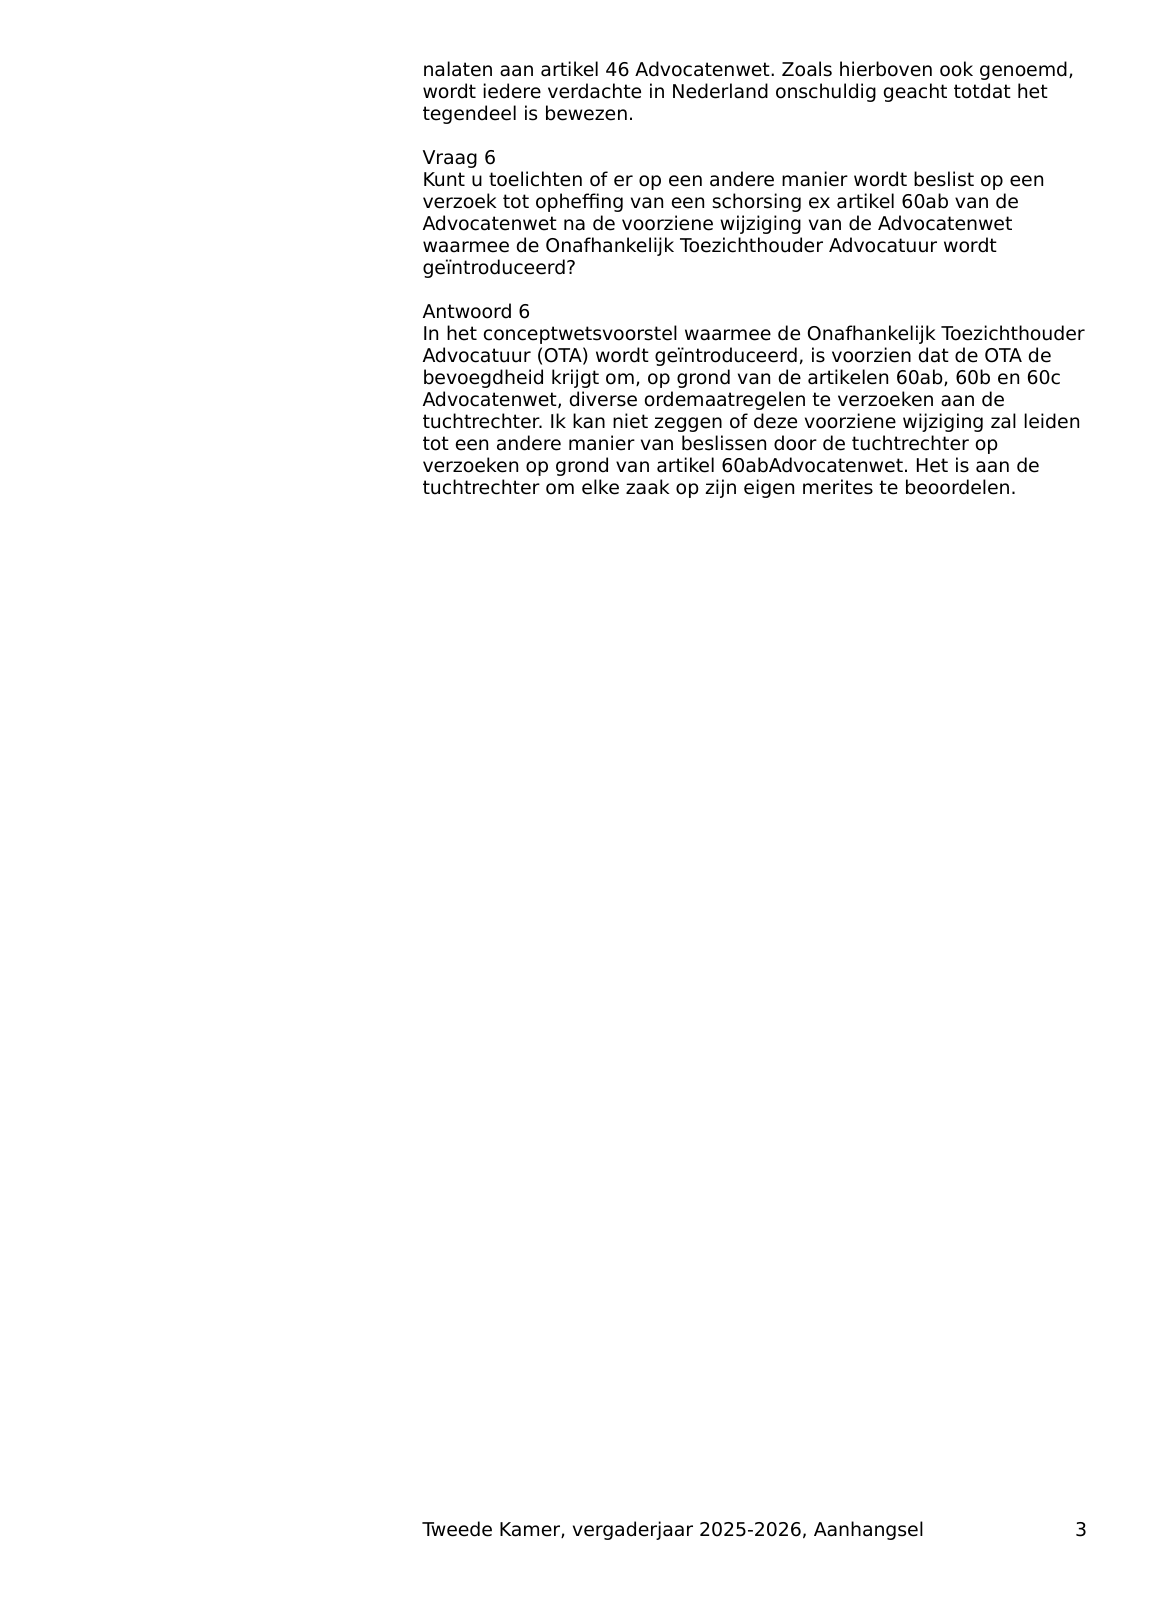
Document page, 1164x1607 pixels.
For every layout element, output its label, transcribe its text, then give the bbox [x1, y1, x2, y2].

text In het conceptwetsvoorstel waarmee de Onafhankelijk Toezichthouder Advocatuur (OTA) wordt geïntroduceerd, is voorzien dat de OTA de bevoegdheid krijgt om, op grond van de artikelen 60ab, 60b en 60c Advocatenwet, diverse ordemaatregelen te verzoeken aan de tuchtrechter. Ik kan niet zeggen of deze voorziene wijziging zal leiden tot een andere manier van beslissen door de tuchtrechter op verzoeken op grond van artikel 60abAdvocatenwet. Het is aan de tuchtrechter om elke zaak op zijn eigen merites te beoordelen. [422, 323, 1087, 499]
text nalaten aan artikel 46 Advocatenwet. Zoals hierboven ook genoemd, wordt iedere verdachte in Nederland onschuldig geacht totdat het tegendeel is bewezen. [422, 59, 1087, 125]
text Antwoord 6 [422, 301, 1087, 323]
text Kunt u toelichten of er op een andere manier wordt beslist op een verzoek tot opheffing van een schorsing ex artikel 60ab van de Advocatenwet na de voorziene wijziging van de Advocatenwet waarmee de Onafhankelijk Toezichthouder Advocatuur wordt geïntroduceerd? [422, 169, 1087, 279]
text Vraag 6 [422, 147, 1087, 169]
